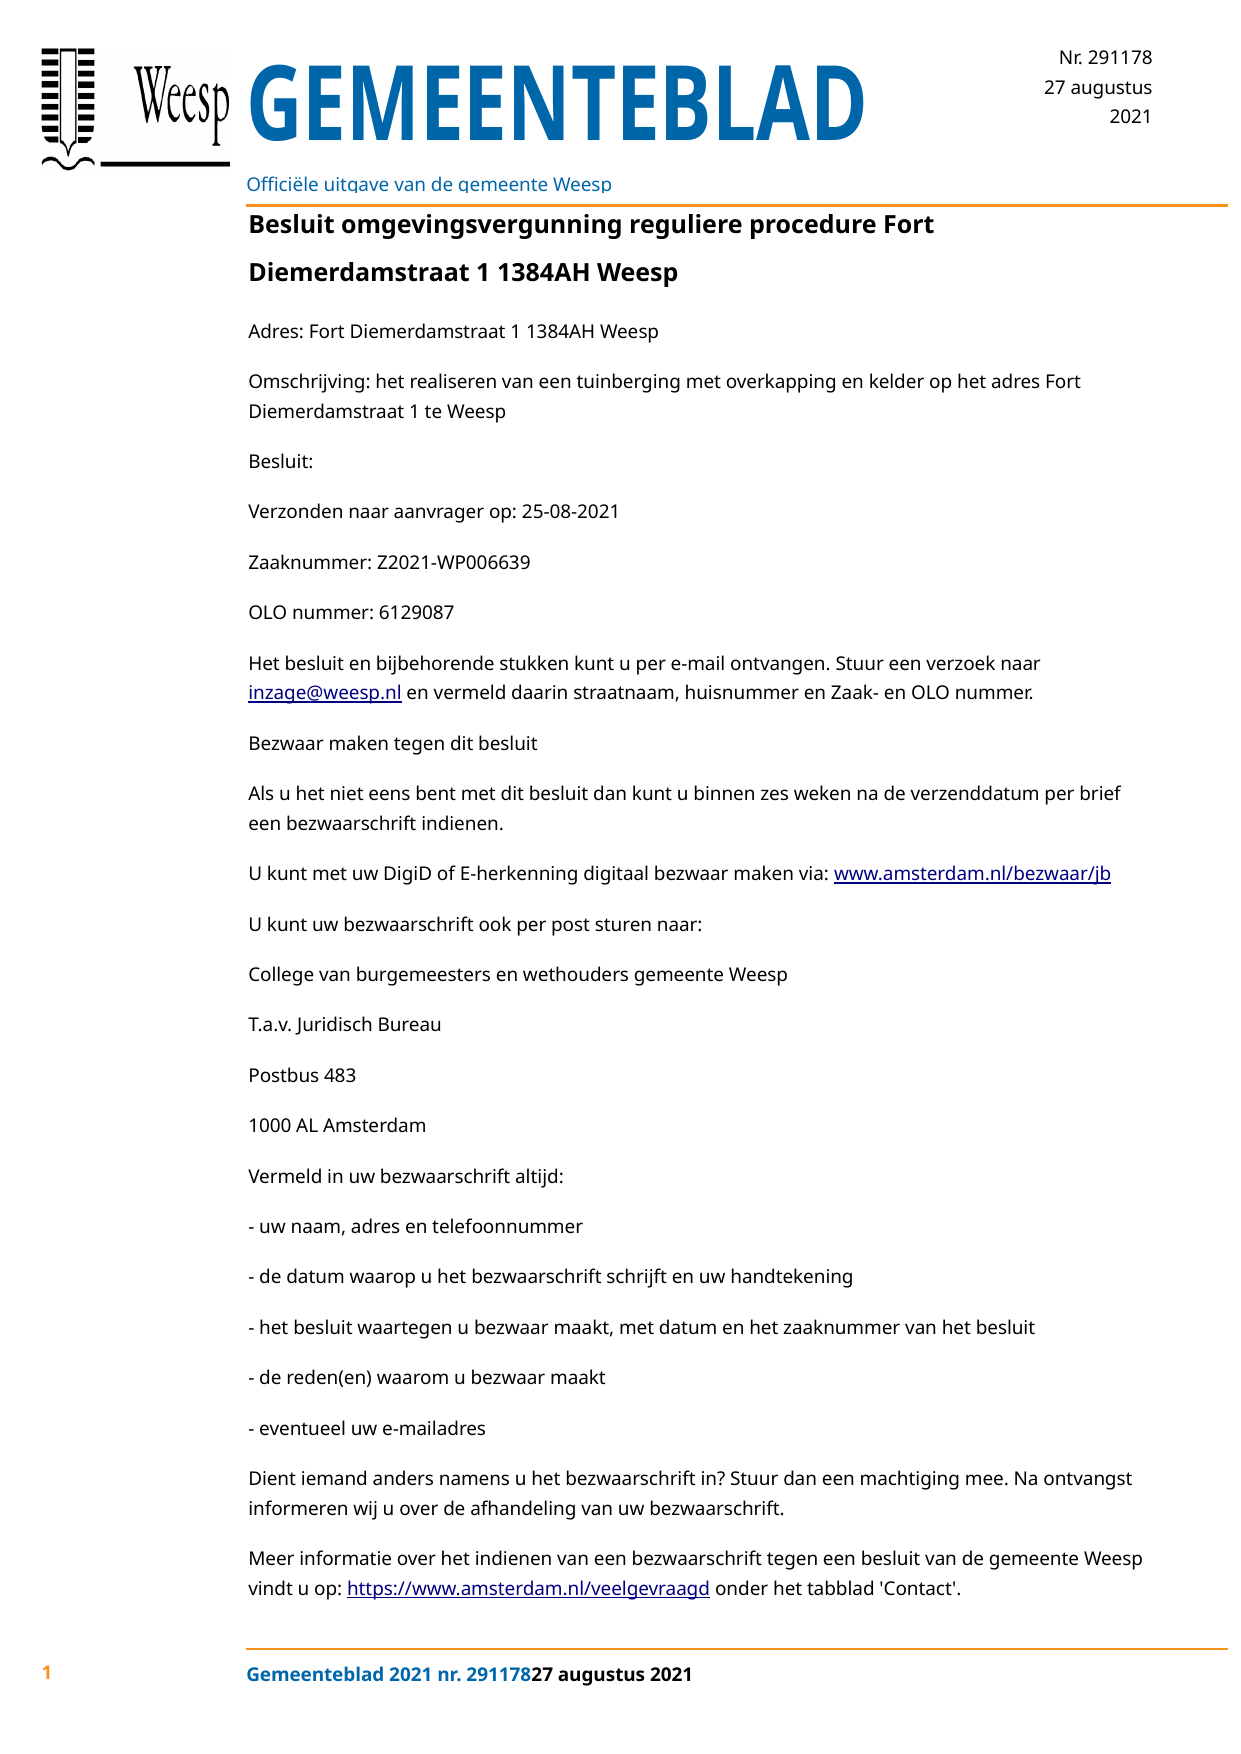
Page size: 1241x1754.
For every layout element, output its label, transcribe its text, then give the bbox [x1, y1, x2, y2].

text Omschrijving: het realiseren van een tuinberging met overkapping en kelder op het adres Fort Diemerdamstraat 1 te Weesp [248, 368, 1152, 424]
text Verzonden naar aanvrager op: 25-08-2021 [248, 499, 1152, 524]
text - eventueel uw e-mailadres [248, 1415, 1152, 1441]
text U kunt uw bezwaarschrift ook per post sturen naar: [248, 911, 1152, 937]
text - uw naam, adres en telefoonnummer [248, 1213, 1152, 1239]
text Besluit: [248, 448, 1152, 474]
text Vermeld in uw bezwaarschrift altijd: [248, 1163, 1152, 1189]
text Zaaknummer: Z2021-WP006639 [248, 549, 1152, 575]
text College van burgemeesters en wethouders gemeente Weesp [248, 961, 1152, 987]
text T.a.v. Juridisch Bureau [248, 1012, 1152, 1037]
text - de datum waarop u het bezwaarschrift schrijft en uw handtekening [248, 1264, 1152, 1289]
text Postbus 483 [248, 1062, 1152, 1088]
text - het besluit waartegen u bezwaar maakt, met datum en het zaaknummer van het besluit [248, 1314, 1152, 1340]
text - de reden(en) waarom u bezwaar maakt [248, 1364, 1152, 1390]
text Het besluit en bijbehorende stukken kunt u per e-mail ontvangen. Stuur een verzoek naar inzage@weesp.nl en vermeld daarin straatnaam, huisnummer en Zaak- en OLO nummer. [248, 650, 1152, 705]
text 1000 AL Amsterdam [248, 1112, 1152, 1138]
text OLO nummer: 6129087 [248, 599, 1152, 625]
text U kunt met uw DigiD of E-herkenning digitaal bezwaar maken via: www.amsterdam.nl/bezwaar/jb [248, 860, 1152, 886]
text Meer informatie over het indienen van een bezwaarschrift tegen een besluit van de gemeente Weesp vindt u op: https://www.amsterdam.nl/veelgevraagd onder het tabblad 'Contact'. [248, 1545, 1152, 1601]
text Dient iemand anders namens u het bezwaarschrift in? Stuur dan een machtiging mee. Na ontvangst informeren wij u over de afhandeling van uw bezwaarschrift. [248, 1465, 1152, 1521]
text Als u het niet eens bent met dit besluit dan kunt u binnen zes weken na de verzenddatum per brief een bezwaarschrift indienen. [248, 780, 1152, 836]
text Bezwaar maken tegen dit besluit [248, 730, 1152, 756]
picture [41, 47, 231, 172]
text Besluit omgevingsvergunning reguliere procedure Fort Diemerdamstraat 1 1384AH Weesp [248, 207, 1152, 288]
text Adres: Fort Diemerdamstraat 1 1384AH Weesp [248, 318, 1152, 344]
